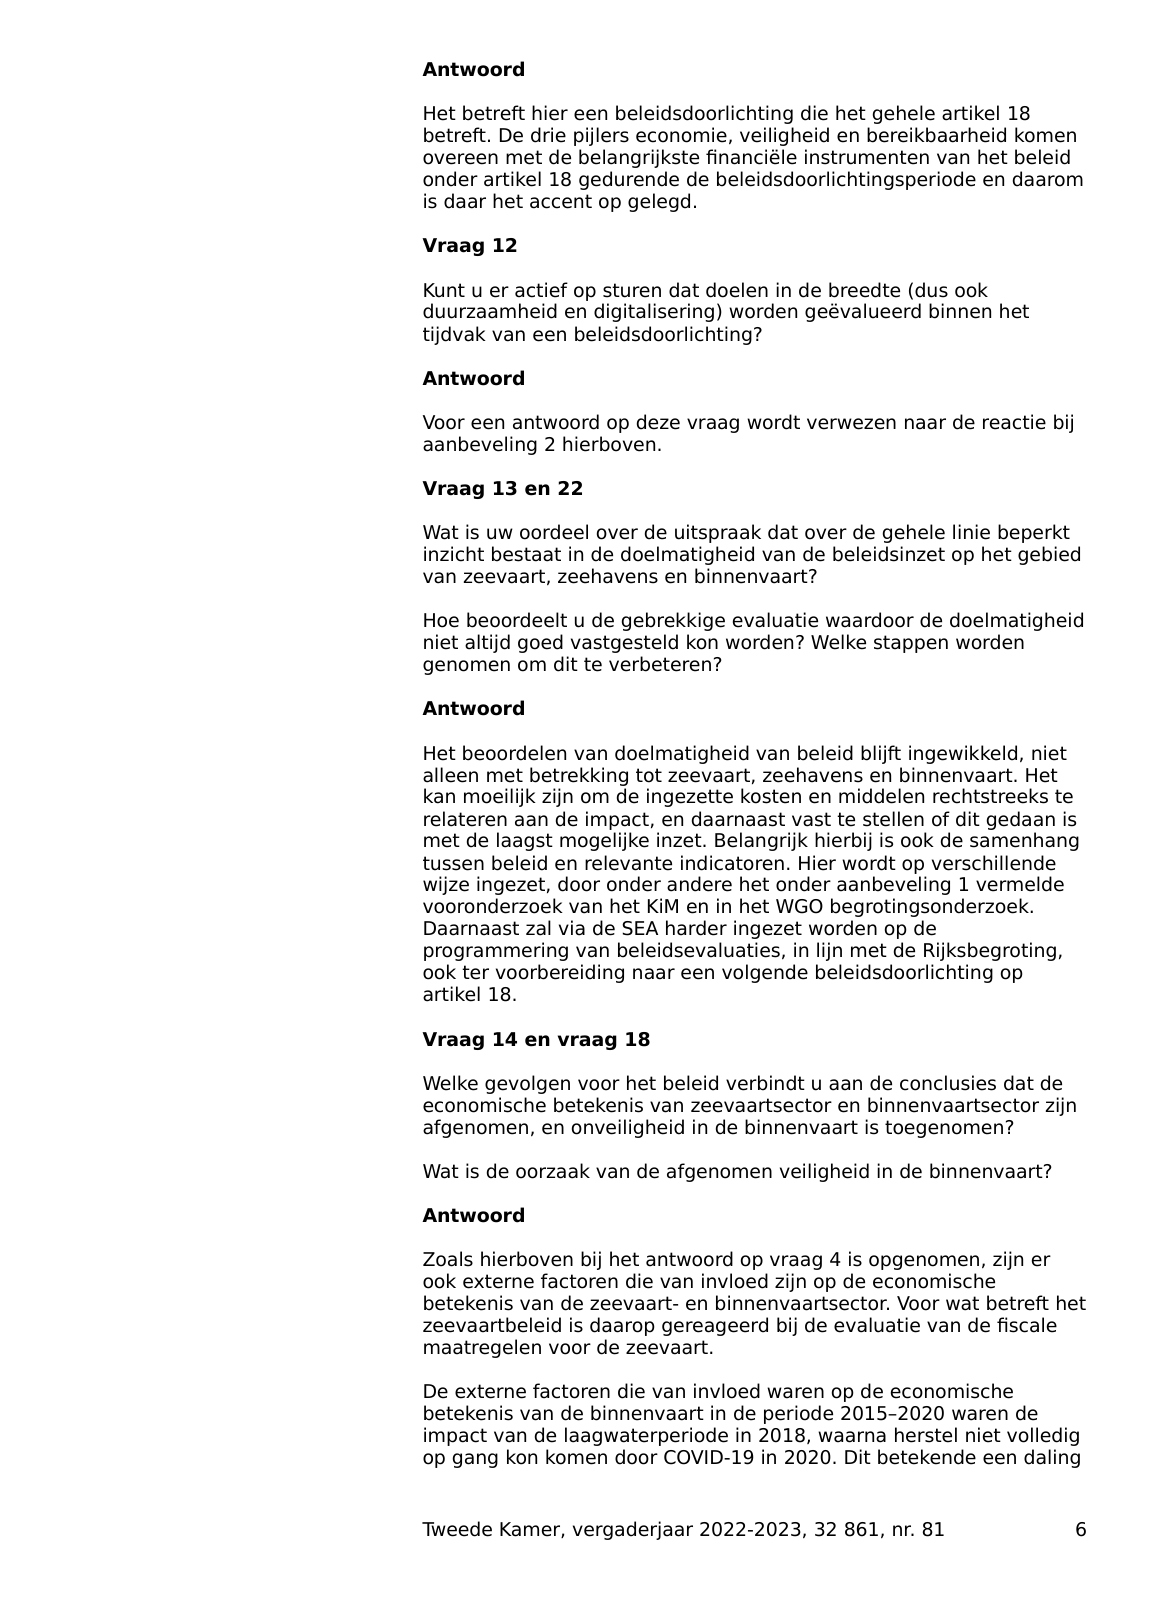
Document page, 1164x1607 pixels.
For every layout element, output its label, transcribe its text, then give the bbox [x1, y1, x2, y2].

text Hoe beoordeelt u de gebrekkige evaluatie waardoor de doelmatigheid niet altijd goed vastgesteld kon worden? Welke stappen worden genomen om dit te verbeteren? [422, 610, 1087, 676]
subtitle Antwoord [422, 698, 1087, 720]
subtitle Antwoord [422, 368, 1087, 389]
text Voor een antwoord op deze vraag wordt verwezen naar de reactie bij aanbeveling 2 hierboven. [422, 412, 1087, 456]
text Het beoordelen van doelmatigheid van beleid blijft ingewikkeld, niet alleen met betrekking tot zeevaart, zeehavens en binnenvaart. Het kan moeilijk zijn om de ingezette kosten en middelen rechtstreeks te relateren aan de impact, en daarnaast vast te stellen of dit gedaan is met de laagst mogelijke inzet. Belangrijk hierbij is ook de samenhang tussen beleid en relevante indicatoren. Hier wordt op verschillende wijze ingezet, door onder andere het onder aanbeveling 1 vermelde vooronderzoek van het KiM en in het WGO begrotingsonderzoek. Daarnaast zal via de SEA harder ingezet worden op de programmering van beleidsevaluaties, in lijn met de Rijksbegroting, ook ter voorbereiding naar een volgende beleidsdoorlichting op artikel 18. [422, 742, 1087, 1006]
text Wat is de oorzaak van de afgenomen veiligheid in de binnenvaart? [422, 1161, 1087, 1183]
text Zoals hierboven bij het antwoord op vraag 4 is opgenomen, zijn er ook externe factoren die van invloed zijn op de economische betekenis van de zeevaart- en binnenvaartsector. Voor wat betreft het zeevaartbeleid is daarop gereageerd bij de evaluatie van de fiscale maatregelen voor de zeevaart. [422, 1249, 1087, 1359]
subtitle Vraag 13 en 22 [422, 478, 1087, 500]
subtitle Antwoord [422, 1205, 1087, 1227]
text De externe factoren die van invloed waren op de economische betekenis van de binnenvaart in de periode 2015–2020 waren de impact van de laagwaterperiode in 2018, waarna herstel niet volledig op gang kon komen door COVID-19 in 2020. Dit betekende een daling [422, 1381, 1087, 1469]
text Wat is uw oordeel over de uitspraak dat over de gehele linie beperkt inzicht bestaat in de doelmatigheid van de beleidsinzet op het gebied van zeevaart, zeehavens en binnenvaart? [422, 522, 1087, 588]
text Het betreft hier een beleidsdoorlichting die het gehele artikel 18 betreft. De drie pijlers economie, veiligheid en bereikbaarheid komen overeen met de belangrijkste financiële instrumenten van het beleid onder artikel 18 gedurende de beleidsdoorlichtingsperiode en daarom is daar het accent op gelegd. [422, 103, 1087, 213]
subtitle Vraag 14 en vraag 18 [422, 1028, 1087, 1050]
text Welke gevolgen voor het beleid verbindt u aan de conclusies dat de economische betekenis van zeevaartsector en binnenvaartsector zijn afgenomen, en onveiligheid in de binnenvaart is toegenomen? [422, 1073, 1087, 1138]
text Kunt u er actief op sturen dat doelen in de breedte (dus ook duurzaamheid en digitalisering) worden geëvalueerd binnen het tijdvak van een beleidsdoorlichting? [422, 279, 1087, 345]
subtitle Antwoord [422, 59, 1087, 81]
subtitle Vraag 12 [422, 235, 1087, 257]
